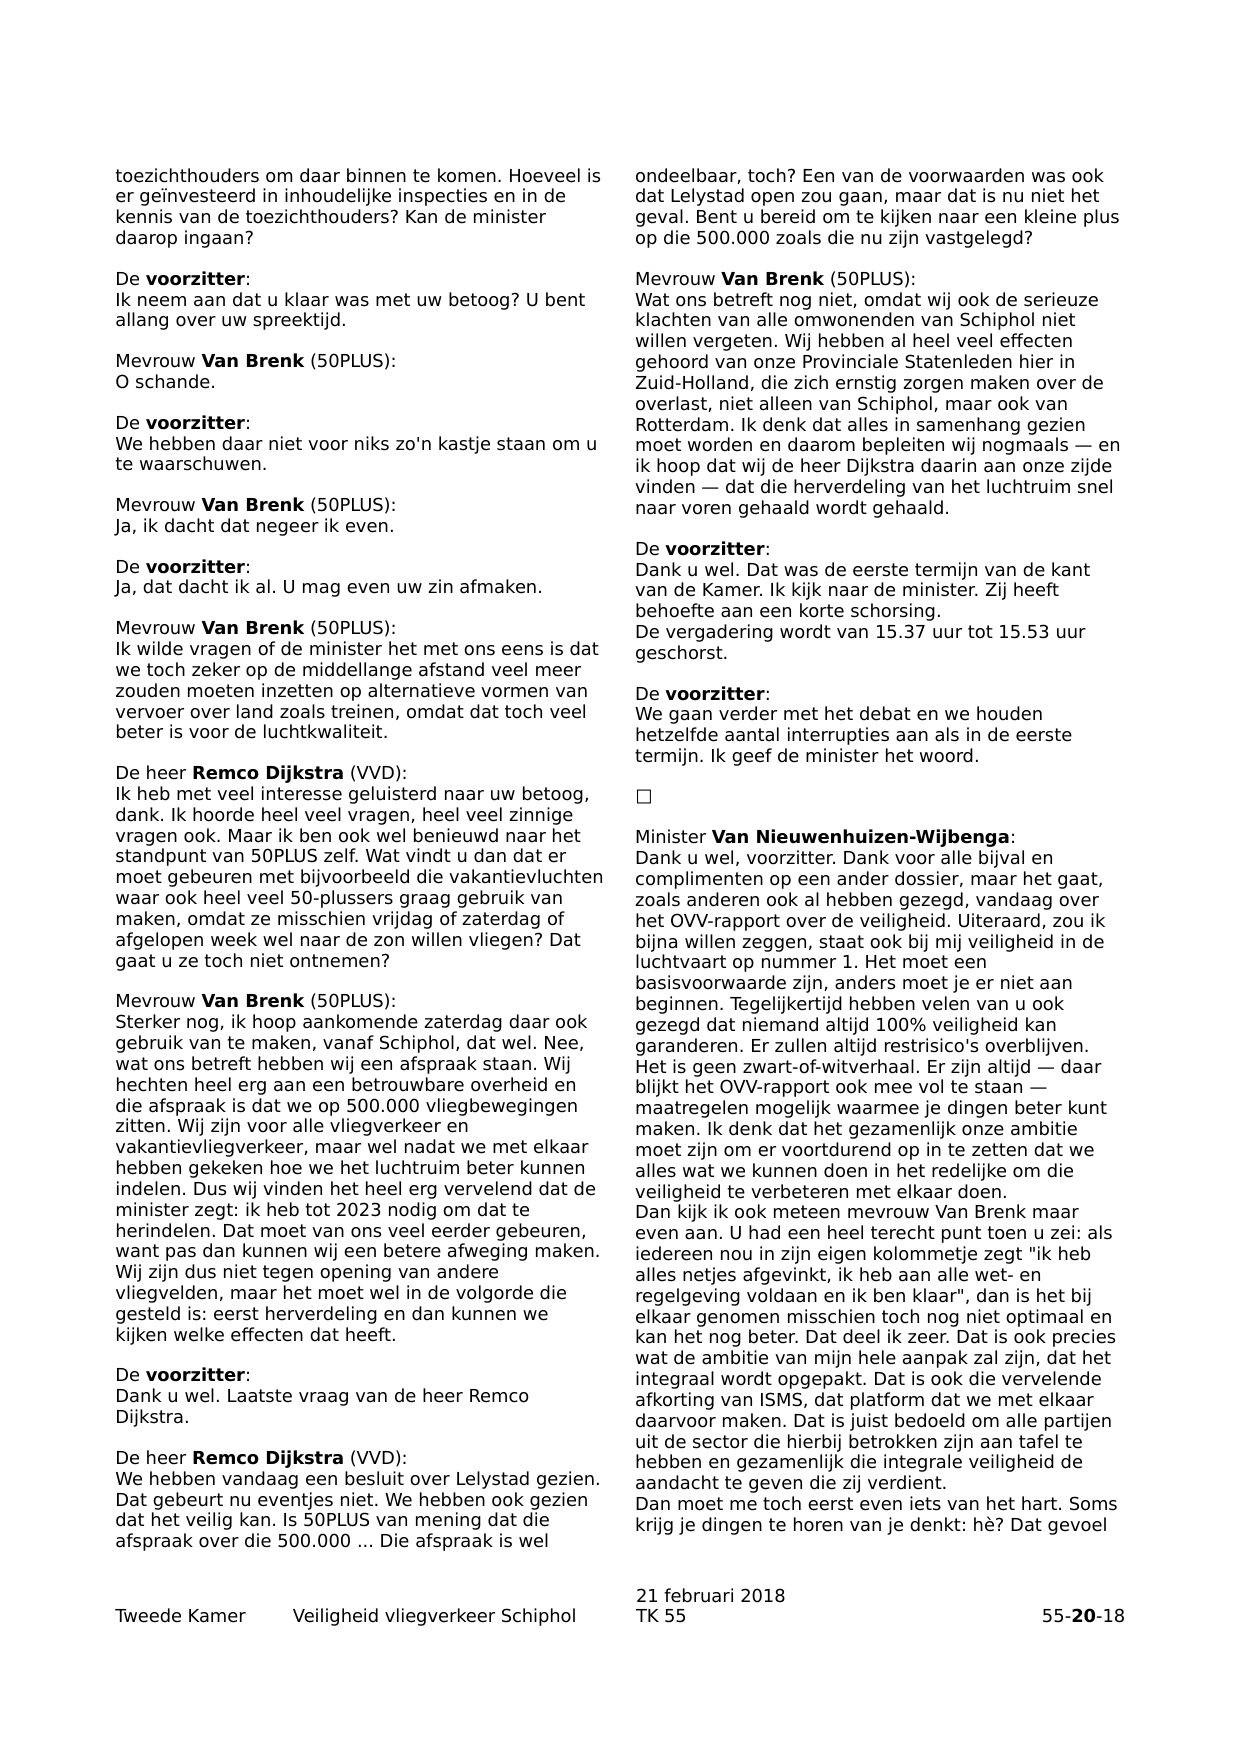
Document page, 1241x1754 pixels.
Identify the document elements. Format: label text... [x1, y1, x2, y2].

text De vergadering wordt van 15.37 uur tot 15.53 uur geschorst. [635, 622, 1125, 663]
text Mevrouw Van Brenk (50PLUS): [115, 991, 605, 1012]
text Dank u wel. Dat was de eerste termijn van de kant van de Kamer. Ik kijk naar de minister. Zij heeft behoefte aan een korte schorsing. [635, 559, 1125, 622]
text Wat ons betreft nog niet, omdat wij ook de serieuze klachten van alle omwonenden van Schiphol niet willen vergeten. Wij hebben al heel veel effecten gehoord van onze Provinciale Statenleden hier in Zuid-Holland, die zich ernstig zorgen maken over de overlast, niet alleen van Schiphol, maar ook van Rotterdam. Ik denk dat alles in samenhang gezien moet worden en daarom bepleiten wij nogmaals — en ik hoop dat wij de heer Dijkstra daarin aan onze zijde vinden — dat die herverdeling van het luchtruim snel naar voren gehaald wordt gehaald. [635, 289, 1125, 518]
text De voorzitter: [635, 538, 1125, 559]
text De voorzitter: [115, 413, 605, 433]
text We hebben daar niet voor niks zo'n kastje staan om u te waarschuwen. [115, 433, 605, 475]
text Sterker nog, ik hoop aankomende zaterdag daar ook gebruik van te maken, vanaf Schiphol, dat wel. Nee, wat ons betreft hebben wij een afspraak staan. Wij hechten heel erg aan een betrouwbare overheid en die afspraak is dat we op 500.000 vliegbewegingen zitten. Wij zijn voor alle vliegverkeer en vakantievliegverkeer, maar wel nadat we met elkaar hebben gekeken hoe we het luchtruim beter kunnen indelen. Dus wij vinden het heel erg vervelend dat de minister zegt: ik heb tot 2023 nodig om dat te herindelen. Dat moet van ons veel eerder gebeuren, want pas dan kunnen wij een betere afweging maken. Wij zijn dus niet tegen opening van andere vliegvelden, maar het moet wel in de volgorde die gesteld is: eerst herverdeling en dan kunnen we kijken welke effecten dat heeft. [115, 1012, 605, 1345]
text Dan moet me toch eerst even iets van het hart. Soms krijg je dingen te horen van je denkt: hè? Dat gevoel [635, 1494, 1125, 1536]
text De voorzitter: [115, 557, 605, 577]
text Dan kijk ik ook meteen mevrouw Van Brenk maar even aan. U had een heel terecht punt toen u zei: als iedereen nou in zijn eigen kolommetje zegt "ik heb alles netjes afgevinkt, ik heb aan alle wet- en regelgeving voldaan en ik ben klaar", dan is het bij elkaar genomen misschien toch nog niet optimaal en kan het nog beter. Dat deel ik zeer. Dat is ook precies wat de ambitie van mijn hele aanpak zal zijn, dat het integraal wordt opgepakt. Dat is ook die vervelende afkorting van ISMS, dat platform dat we met elkaar daarvoor maken. Dat is juist bedoeld om alle partijen uit de sector die hierbij betrokken zijn aan tafel te hebben en gezamenlijk die integrale veiligheid de aandacht te geven die zij verdient. [635, 1202, 1125, 1494]
text Mevrouw Van Brenk (50PLUS): [115, 351, 605, 372]
text De voorzitter: [115, 1365, 605, 1386]
text Dank u wel. Laatste vraag van de heer Remco Dijkstra. [115, 1386, 605, 1428]
text Mevrouw Van Brenk (50PLUS): [115, 495, 605, 516]
text Ja, ik dacht dat negeer ik even. [115, 516, 605, 537]
text We gaan verder met het debat en we houden hetzelfde aantal interrupties aan als in de eerste termijn. Ik geef de minister het woord. [635, 704, 1125, 767]
text Ik heb met veel interesse geluisterd naar uw betoog, dank. Ik hoorde heel veel vragen, heel veel zinnige vragen ook. Maar ik ben ook wel benieuwd naar het standpunt van 50PLUS zelf. Wat vindt u dan dat er moet gebeuren met bijvoorbeeld die vakantievluchten waar ook heel veel 50-plussers graag gebruik van maken, omdat ze misschien vrijdag of zaterdag of afgelopen week wel naar de zon willen vliegen? Dat gaat u ze toch niet ontnemen? [115, 784, 605, 971]
text toezichthouders om daar binnen te komen. Hoeveel is er geïnvesteerd in inhoudelijke inspecties en in de kennis van de toezichthouders? Kan de minister daarop ingaan? [115, 165, 605, 249]
text Ja, dat dacht ik al. U mag even uw zin afmaken. [115, 577, 605, 598]
text Mevrouw Van Brenk (50PLUS): [115, 618, 605, 639]
text O schande. [115, 372, 605, 393]
text De heer Remco Dijkstra (VVD): [115, 763, 605, 784]
text ⬜ [635, 787, 1125, 807]
text Mevrouw Van Brenk (50PLUS): [635, 269, 1125, 289]
text De voorzitter: [115, 269, 605, 289]
text Ik wilde vragen of de minister het met ons eens is dat we toch zeker op de middellange afstand veel meer zouden moeten inzetten op alternatieve vormen van vervoer over land zoals treinen, omdat dat toch veel beter is voor de luchtkwaliteit. [115, 639, 605, 743]
text De voorzitter: [635, 683, 1125, 704]
text ondeelbaar, toch? Een van de voorwaarden was ook dat Lelystad open zou gaan, maar dat is nu niet het geval. Bent u bereid om te kijken naar een kleine plus op die 500.000 zoals die nu zijn vastgelegd? [635, 165, 1125, 249]
text Minister Van Nieuwenhuizen-Wijbenga: [635, 827, 1125, 848]
text De heer Remco Dijkstra (VVD): [115, 1448, 605, 1468]
text Ik neem aan dat u klaar was met uw betoog? U bent allang over uw spreektijd. [115, 289, 605, 331]
text Dank u wel, voorzitter. Dank voor alle bijval en complimenten op een ander dossier, maar het gaat, zoals anderen ook al hebben gezegd, vandaag over het OVV-rapport over de veiligheid. Uiteraard, zou ik bijna willen zeggen, staat ook bij mij veiligheid in de luchtvaart op nummer 1. Het moet een basisvoorwaarde zijn, anders moet je er niet aan beginnen. Tegelijkertijd hebben velen van u ook gezegd dat niemand altijd 100% veiligheid kan garanderen. Er zullen altijd restrisico's overblijven. Het is geen zwart-of-witverhaal. Er zijn altijd — daar blijkt het OVV-rapport ook mee vol te staan — maatregelen mogelijk waarmee je dingen beter kunt maken. Ik denk dat het gezamenlijk onze ambitie moet zijn om er voortdurend op in te zetten dat we alles wat we kunnen doen in het redelijke om die veiligheid te verbeteren met elkaar doen. [635, 848, 1125, 1202]
text We hebben vandaag een besluit over Lelystad gezien. Dat gebeurt nu eventjes niet. We hebben ook gezien dat het veilig kan. Is 50PLUS van mening dat die afspraak over die 500.000 ... Die afspraak is wel [115, 1468, 605, 1552]
